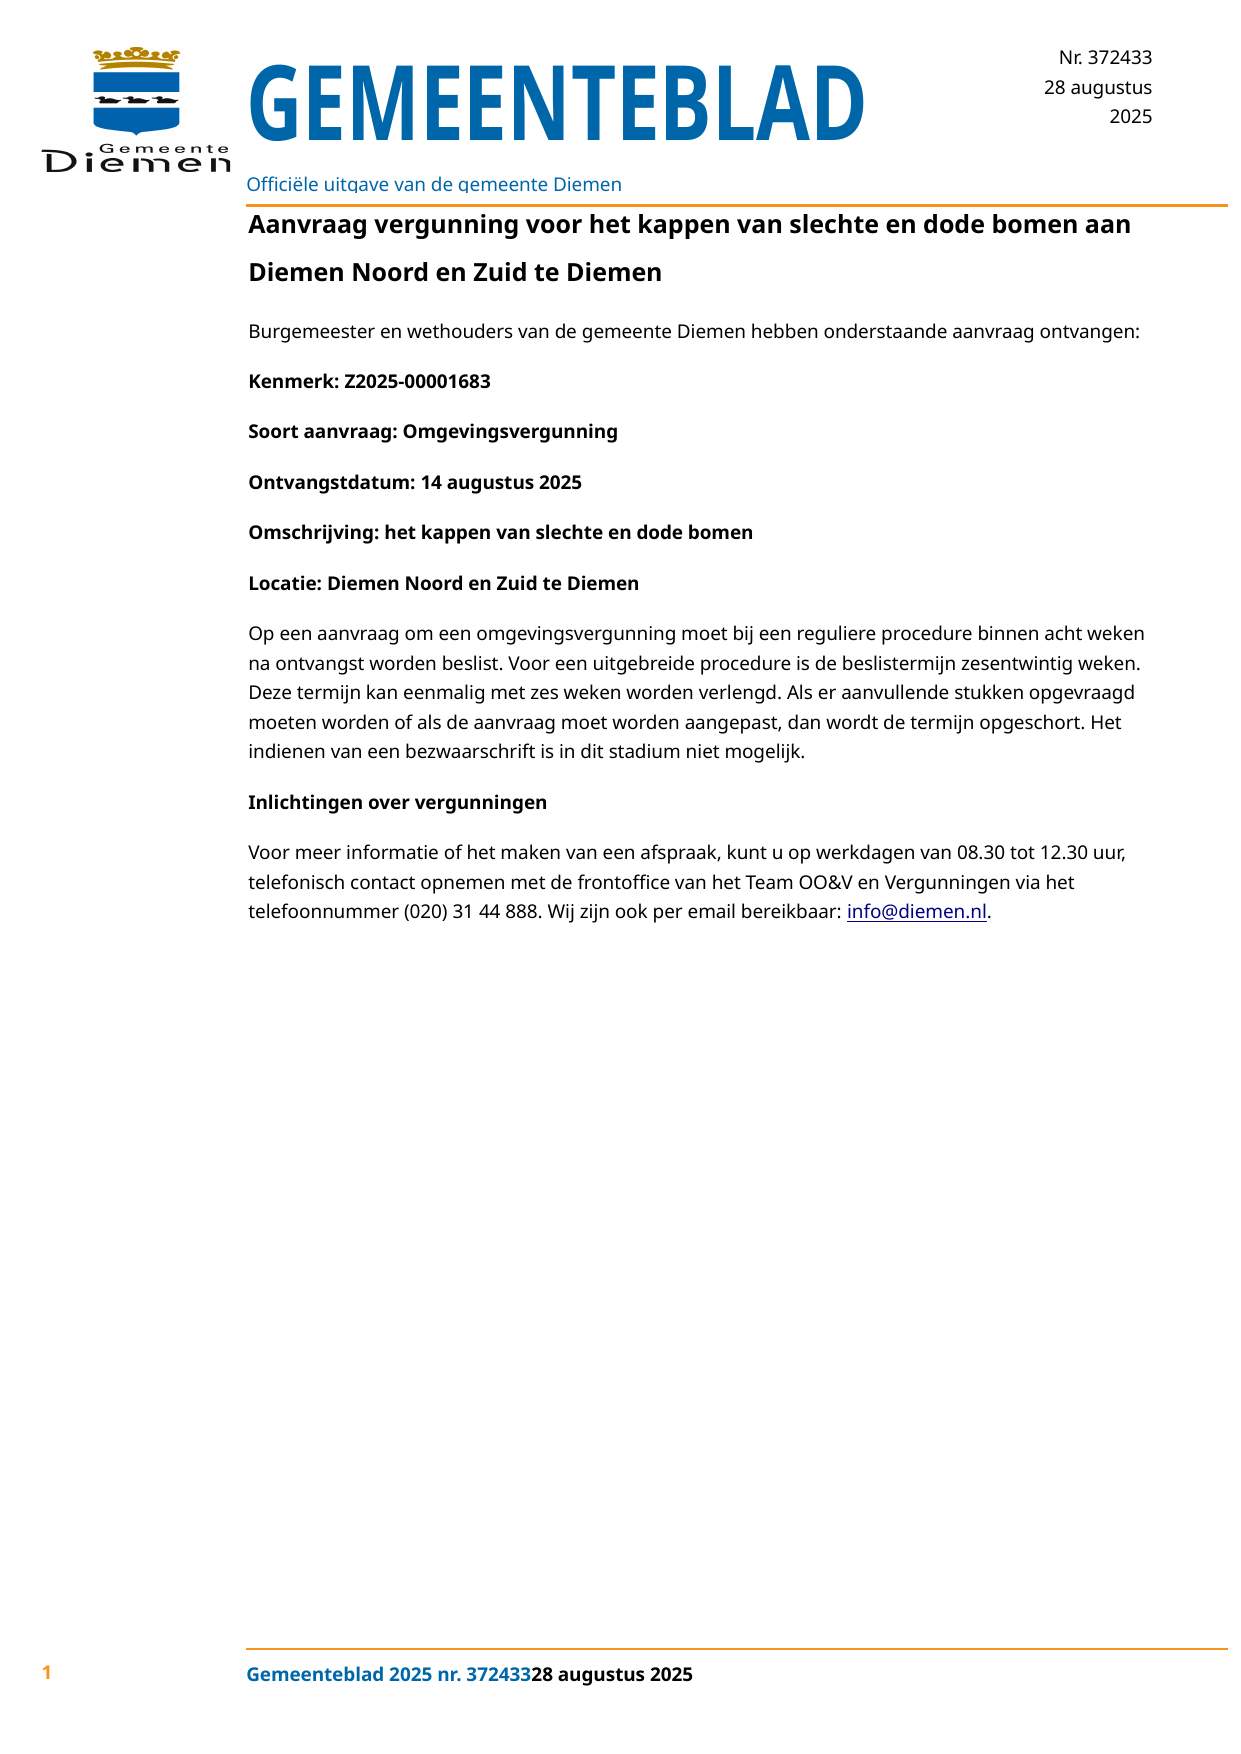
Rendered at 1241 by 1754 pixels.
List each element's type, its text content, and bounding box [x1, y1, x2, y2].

text Ontvangstdatum: 14 augustus 2025 [248, 469, 1152, 495]
text Burgemeester en wethouders van de gemeente Diemen hebben onderstaande aanvraag ontvangen: [248, 318, 1152, 344]
text Omschrijving: het kappen van slechte en dode bomen [248, 519, 1152, 545]
text Voor meer informatie of het maken van een afspraak, kunt u op werkdagen van 08.30 tot 12.30 uur, telefonisch contact opnemen met de frontoffice van het Team OO&V en Vergunningen via het telefoonnummer (020) 31 44 888. Wij zijn ook per email bereikbaar: info@diemen.nl. [248, 839, 1152, 924]
text Kenmerk: Z2025-00001683 [248, 368, 1152, 394]
text Locatie: Diemen Noord en Zuid te Diemen [248, 570, 1152, 596]
text Op een aanvraag om een omgevingsvergunning moet bij een reguliere procedure binnen acht weken na ontvangst worden beslist. Voor een uitgebreide procedure is de beslistermijn zesentwintig weken. Deze termijn kan eenmalig met zes weken worden verlengd. Als er aanvullende stukken opgevraagd moeten worden of als de aanvraag moet worden aangepast, dan wordt de termijn opgeschort. Het indienen van een bezwaarschrift is in dit stadium niet mogelijk. [248, 620, 1152, 764]
picture [41, 47, 231, 172]
text Soort aanvraag: Omgevingsvergunning [248, 419, 1152, 444]
text Inlichtingen over vergunningen [248, 789, 1152, 815]
text Aanvraag vergunning voor het kappen van slechte en dode bomen aan Diemen Noord en Zuid te Diemen [248, 207, 1152, 288]
